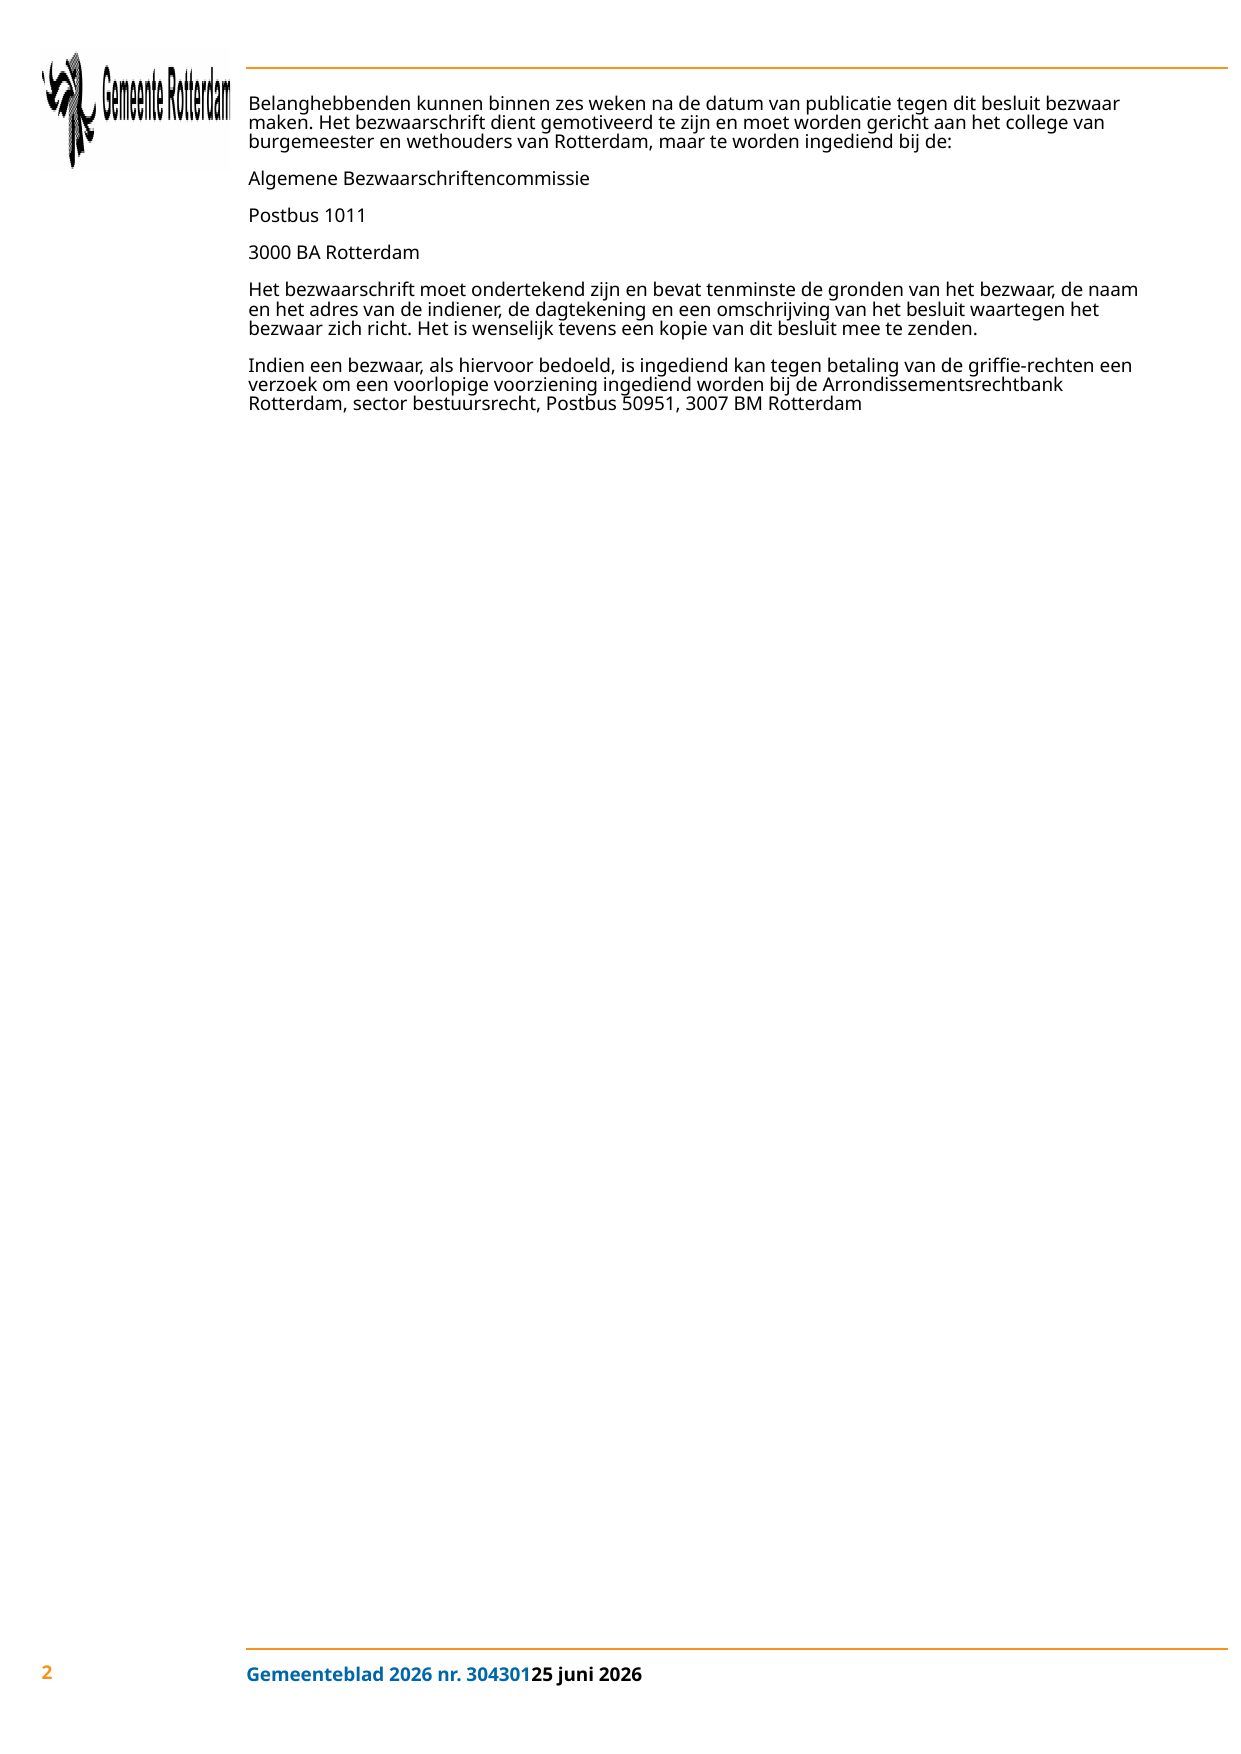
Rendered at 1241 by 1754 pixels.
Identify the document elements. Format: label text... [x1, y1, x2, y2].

picture [41, 47, 231, 172]
text Algemene Bezwaarschriftencommissie [248, 170, 1152, 190]
text Postbus 1011 [248, 207, 1152, 227]
text 3000 BA Rotterdam [248, 244, 1152, 264]
text Belanghebbenden kunnen binnen zes weken na de datum van publicatie tegen dit besluit bezwaar maken. Het bezwaarschrift dient gemotiveerd te zijn en moet worden gericht aan het college van burgemeester en wethouders van Rotterdam, maar te worden ingediend bij de: [248, 95, 1152, 153]
text Het bezwaarschrift moet ondertekend zijn en bevat tenminste de gronden van het bezwaar, de naam en het adres van de indiener, de dagtekening en een omschrijving van het besluit waartegen het bezwaar zich richt. Het is wenselijk tevens een kopie van dit besluit mee te zenden. [248, 281, 1152, 339]
text Indien een bezwaar, als hiervoor bedoeld, is ingediend kan tegen betaling van de griffie-rechten een verzoek om een voorlopige voorziening ingediend worden bij de Arrondissementsrechtbank Rotterdam, sector bestuursrecht, Postbus 50951, 3007 BM Rotterdam [248, 357, 1152, 415]
